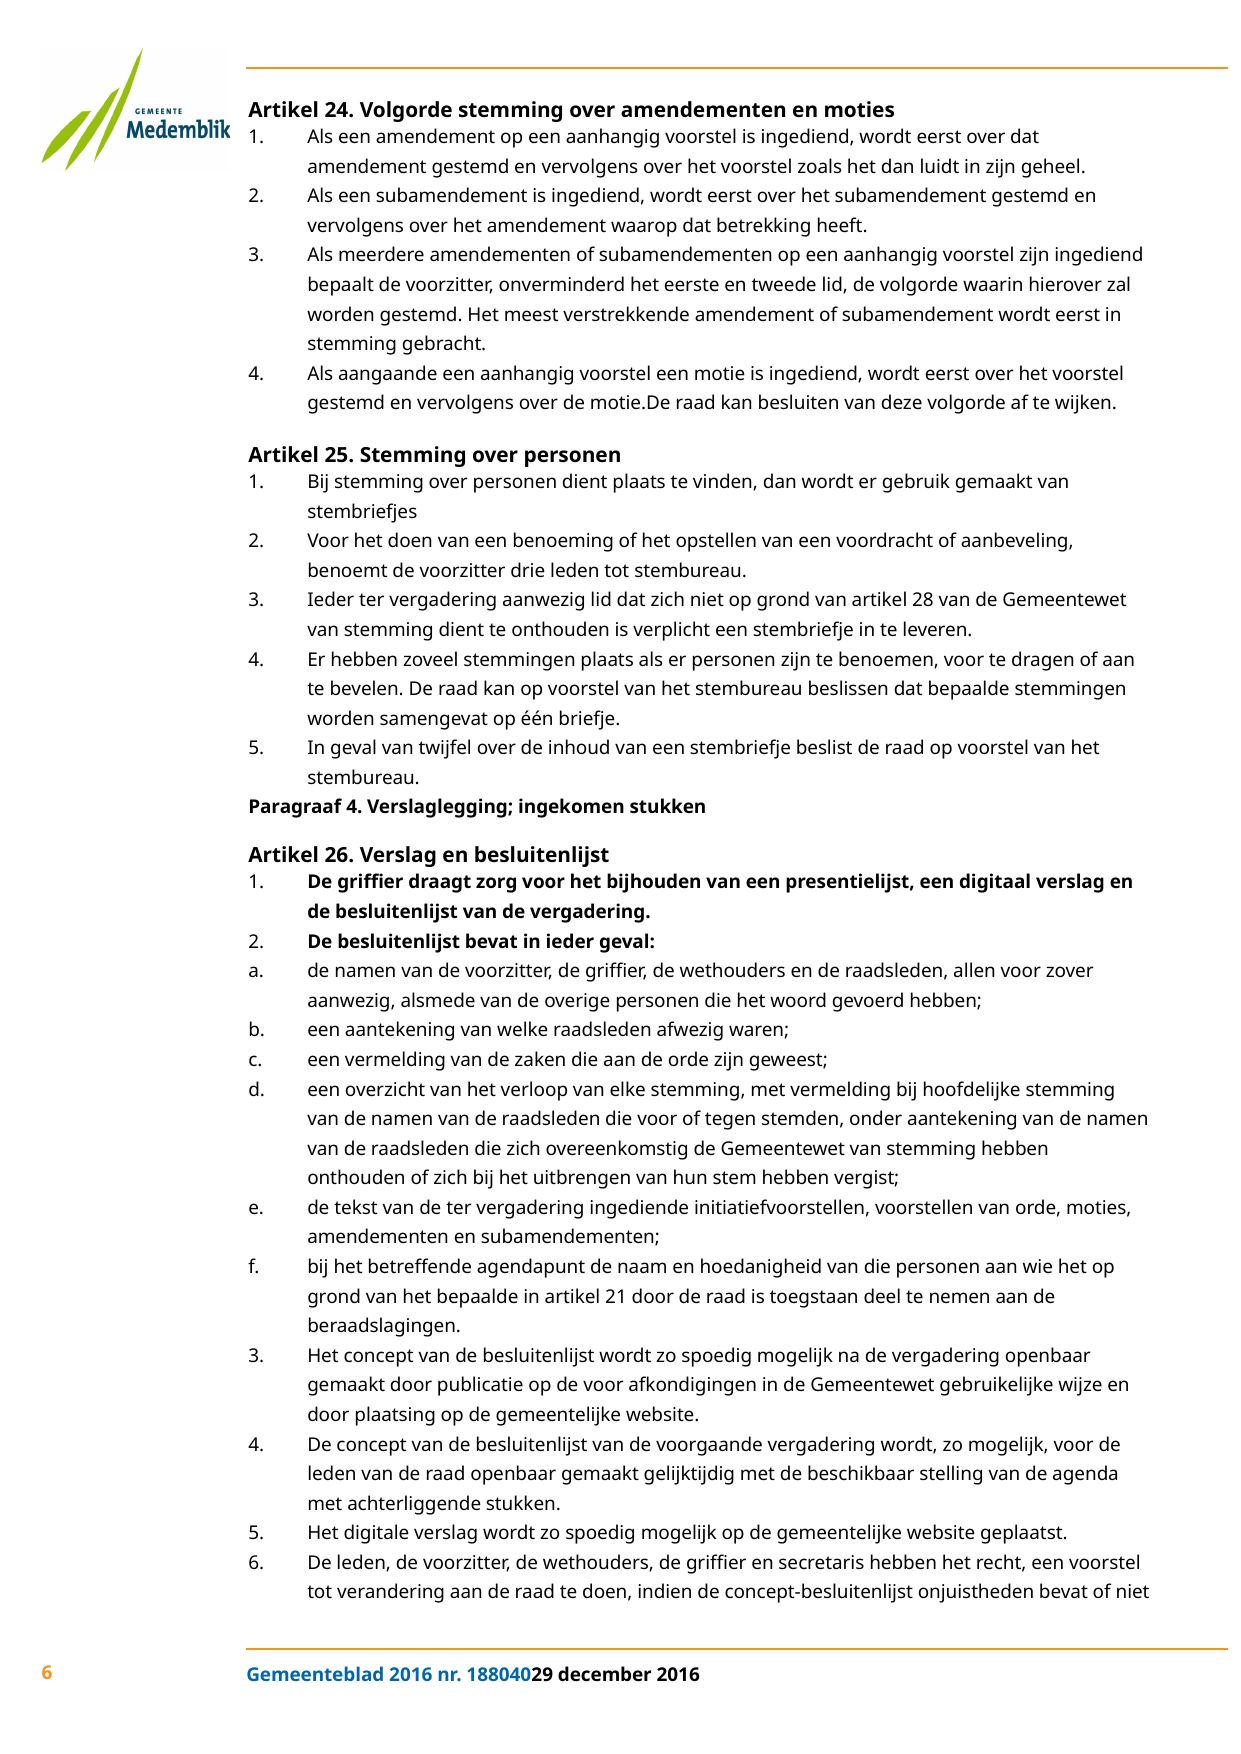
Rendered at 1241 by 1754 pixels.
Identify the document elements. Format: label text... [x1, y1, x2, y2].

list Als meerdere amendementen of subamendementen op een aanhangig voorstel zijn ingediend bepaalt de voorzitter, onverminderd het eerste en tweede lid, de volgorde waarin hierover zal worden gestemd. Het meest verstrekkende amendement of subamendement wordt eerst in stemming gebracht. [248, 242, 1152, 356]
list Bij stemming over personen dient plaats te vinden, dan wordt er gebruik gemaakt van stembriefjes [248, 468, 1152, 524]
list In geval van twijfel over de inhoud van een stembriefje beslist de raad op voorstel van het stembureau. [248, 734, 1152, 790]
list de namen van de voorzitter, de griffier, de wethouders en de raadsleden, allen voor zover aanwezig, alsmede van de overige personen die het woord gevoerd hebben; [248, 957, 1152, 1013]
list een aantekening van welke raadsleden afwezig waren; [248, 1017, 1152, 1042]
list De griffier draagt zorg voor het bijhouden van een presentielijst, een digitaal verslag en de besluitenlijst van de vergadering. [248, 869, 1152, 924]
list Het concept van de besluitenlijst wordt zo spoedig mogelijk na de vergadering openbaar gemaakt door publicatie op de voor afkondigingen in de Gemeentewet gebruikelijke wijze en door plaatsing op de gemeentelijke website. [248, 1342, 1152, 1427]
list een overzicht van het verloop van elke stemming, met vermelding bij hoofdelijke stemming van de namen van de raadsleden die voor of tegen stemden, onder aantekening van de namen van de raadsleden die zich overeenkomstig de Gemeentewet van stemming hebben onthouden of zich bij het uitbrengen van hun stem hebben vergist; [248, 1076, 1152, 1190]
text Artikel 24. Volgorde stemming over amendementen en moties [248, 95, 1152, 123]
list de tekst van de ter vergadering ingediende initiatiefvoorstellen, voorstellen van orde, moties, amendementen en subamendementen; [248, 1194, 1152, 1249]
list De leden, de voorzitter, de wethouders, de griffier en secretaris hebben het recht, een voorstel tot verandering aan de raad te doen, indien de concept-besluitenlijst onjuistheden bevat of niet [248, 1549, 1152, 1604]
list Er hebben zoveel stemmingen plaats als er personen zijn te benoemen, voor te dragen of aan te bevelen. De raad kan op voorstel van het stembureau beslissen dat bepaalde stemmingen worden samengevat op één briefje. [248, 646, 1152, 731]
list bij het betreffende agendapunt de naam en hoedanigheid van die personen aan wie het op grond van het bepaalde in artikel 21 door de raad is toegstaan deel te nemen aan de beraadslagingen. [248, 1253, 1152, 1338]
list De concept van de besluitenlijst van de voorgaande vergadering wordt, zo mogelijk, voor de leden van de raad openbaar gemaakt gelijktijdig met de beschikbaar stelling van de agenda met achterliggende stukken. [248, 1431, 1152, 1516]
list Als een subamendement is ingediend, wordt eerst over het subamendement gestemd en vervolgens over het amendement waarop dat betrekking heeft. [248, 182, 1152, 238]
picture [41, 47, 231, 172]
list Voor het doen van een benoeming of het opstellen van een voordracht of aanbeveling, benoemt de voorzitter drie leden tot stembureau. [248, 527, 1152, 583]
list Als een amendement op een aanhangig voorstel is ingediend, wordt eerst over dat amendement gestemd en vervolgens over het voorstel zoals het dan luidt in zijn geheel. [248, 123, 1152, 178]
list De besluitenlijst bevat in ieder geval: [248, 928, 1152, 954]
text Artikel 25. Stemming over personen [248, 440, 1152, 468]
list Als aangaande een aanhangig voorstel een motie is ingediend, wordt eerst over het voorstel gestemd en vervolgens over de motie.De raad kan besluiten van deze volgorde af te wijken. [248, 360, 1152, 415]
text Artikel 26. Verslag en besluitenlijst [248, 840, 1152, 869]
list een vermelding van de zaken die aan de orde zijn geweest; [248, 1046, 1152, 1072]
list Het digitale verslag wordt zo spoedig mogelijk op de gemeentelijke website geplaatst. [248, 1519, 1152, 1545]
text Paragraaf 4. Verslaglegging; ingekomen stukken [248, 794, 1152, 819]
list Ieder ter vergadering aanwezig lid dat zich niet op grond van artikel 28 van de Gemeentewet van stemming dient te onthouden is verplicht een stembriefje in te leveren. [248, 587, 1152, 642]
